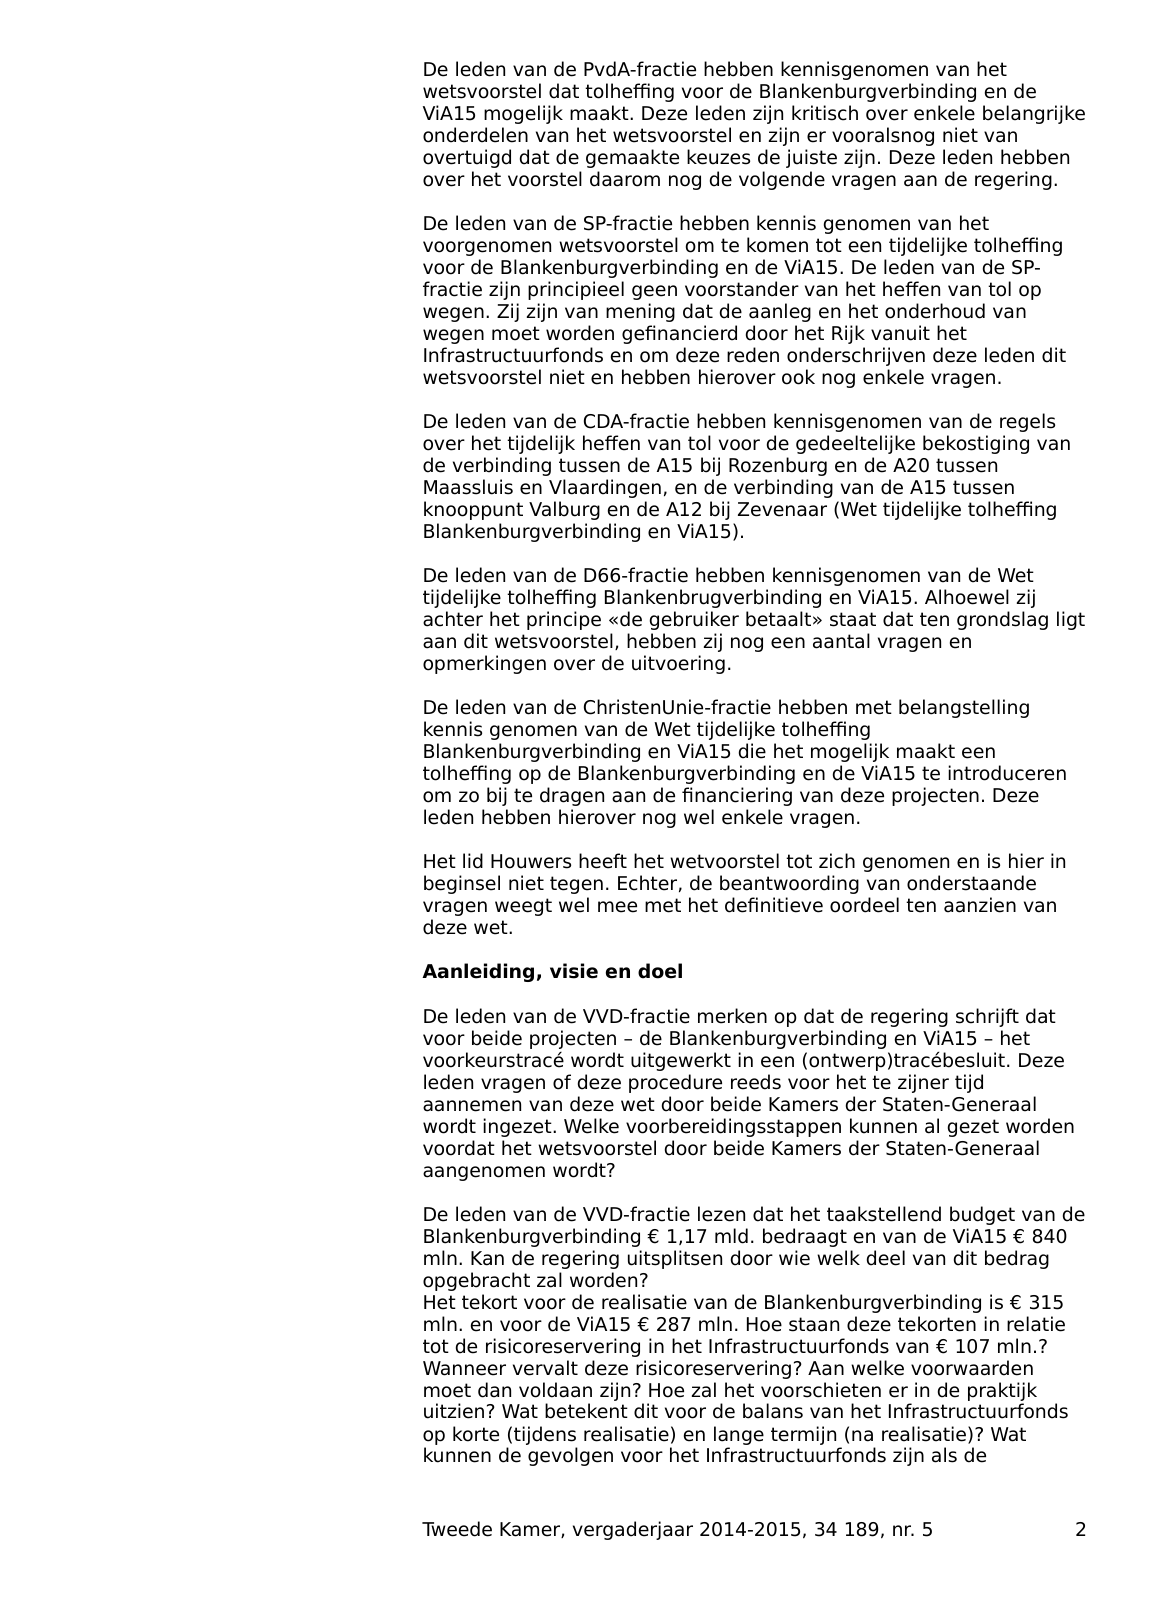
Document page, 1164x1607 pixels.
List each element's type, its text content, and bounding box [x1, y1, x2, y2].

subtitle Aanleiding, visie en doel [422, 961, 1087, 983]
text De leden van de PvdA-fractie hebben kennisgenomen van het wetsvoorstel dat tolheffing voor de Blankenburgverbinding en de ViA15 mogelijk maakt. Deze leden zijn kritisch over enkele belangrijke onderdelen van het wetsvoorstel en zijn er vooralsnog niet van overtuigd dat de gemaakte keuzes de juiste zijn. Deze leden hebben over het voorstel daarom nog de volgende vragen aan de regering. [422, 59, 1087, 191]
text Het tekort voor de realisatie van de Blankenburgverbinding is € 315 mln. en voor de ViA15 € 287 mln. Hoe staan deze tekorten in relatie tot de risicoreservering in het Infrastructuurfonds van € 107 mln.? Wanneer vervalt deze risicoreservering? Aan welke voorwaarden moet dan voldaan zijn? Hoe zal het voorschieten er in de praktijk uitzien? Wat betekent dit voor de balans van het Infrastructuurfonds op korte (tijdens realisatie) en lange termijn (na realisatie)? Wat kunnen de gevolgen voor het Infrastructuurfonds zijn als de [422, 1292, 1087, 1467]
text De leden van de CDA-fractie hebben kennisgenomen van de regels over het tijdelijk heffen van tol voor de gedeeltelijke bekostiging van de verbinding tussen de A15 bij Rozenburg en de A20 tussen Maassluis en Vlaardingen, en de verbinding van de A15 tussen knooppunt Valburg en de A12 bij Zevenaar (Wet tijdelijke tolheffing Blankenburgverbinding en ViA15). [422, 411, 1087, 543]
text De leden van de VVD-fractie lezen dat het taakstellend budget van de Blankenburgverbinding € 1,17 mld. bedraagt en van de ViA15 € 840 mln. Kan de regering uitsplitsen door wie welk deel van dit bedrag opgebracht zal worden? [422, 1204, 1087, 1292]
text De leden van de ChristenUnie-fractie hebben met belangstelling kennis genomen van de Wet tijdelijke tolheffing Blankenburgverbinding en ViA15 die het mogelijk maakt een tolheffing op de Blankenburgverbinding en de ViA15 te introduceren om zo bij te dragen aan de financiering van deze projecten. Deze leden hebben hierover nog wel enkele vragen. [422, 697, 1087, 829]
text De leden van de VVD-fractie merken op dat de regering schrijft dat voor beide projecten – de Blankenburgverbinding en ViA15 – het voorkeurstracé wordt uitgewerkt in een (ontwerp)tracébesluit. Deze leden vragen of deze procedure reeds voor het te zijner tijd aannemen van deze wet door beide Kamers der Staten-Generaal wordt ingezet. Welke voorbereidingsstappen kunnen al gezet worden voordat het wetsvoorstel door beide Kamers der Staten-Generaal aangenomen wordt? [422, 1006, 1087, 1181]
text De leden van de D66-fractie hebben kennisgenomen van de Wet tijdelijke tolheffing Blankenbrugverbinding en ViA15. Alhoewel zij achter het principe «de gebruiker betaalt» staat dat ten grondslag ligt aan dit wetsvoorstel, hebben zij nog een aantal vragen en opmerkingen over de uitvoering. [422, 565, 1087, 675]
text Het lid Houwers heeft het wetvoorstel tot zich genomen en is hier in beginsel niet tegen. Echter, de beantwoording van onderstaande vragen weegt wel mee met het definitieve oordeel ten aanzien van deze wet. [422, 851, 1087, 939]
text De leden van de SP-fractie hebben kennis genomen van het voorgenomen wetsvoorstel om te komen tot een tijdelijke tolheffing voor de Blankenburgverbinding en de ViA15. De leden van de SP-fractie zijn principieel geen voorstander van het heffen van tol op wegen. Zij zijn van mening dat de aanleg en het onderhoud van wegen moet worden gefinancierd door het Rijk vanuit het Infrastructuurfonds en om deze reden onderschrijven deze leden dit wetsvoorstel niet en hebben hierover ook nog enkele vragen. [422, 213, 1087, 389]
